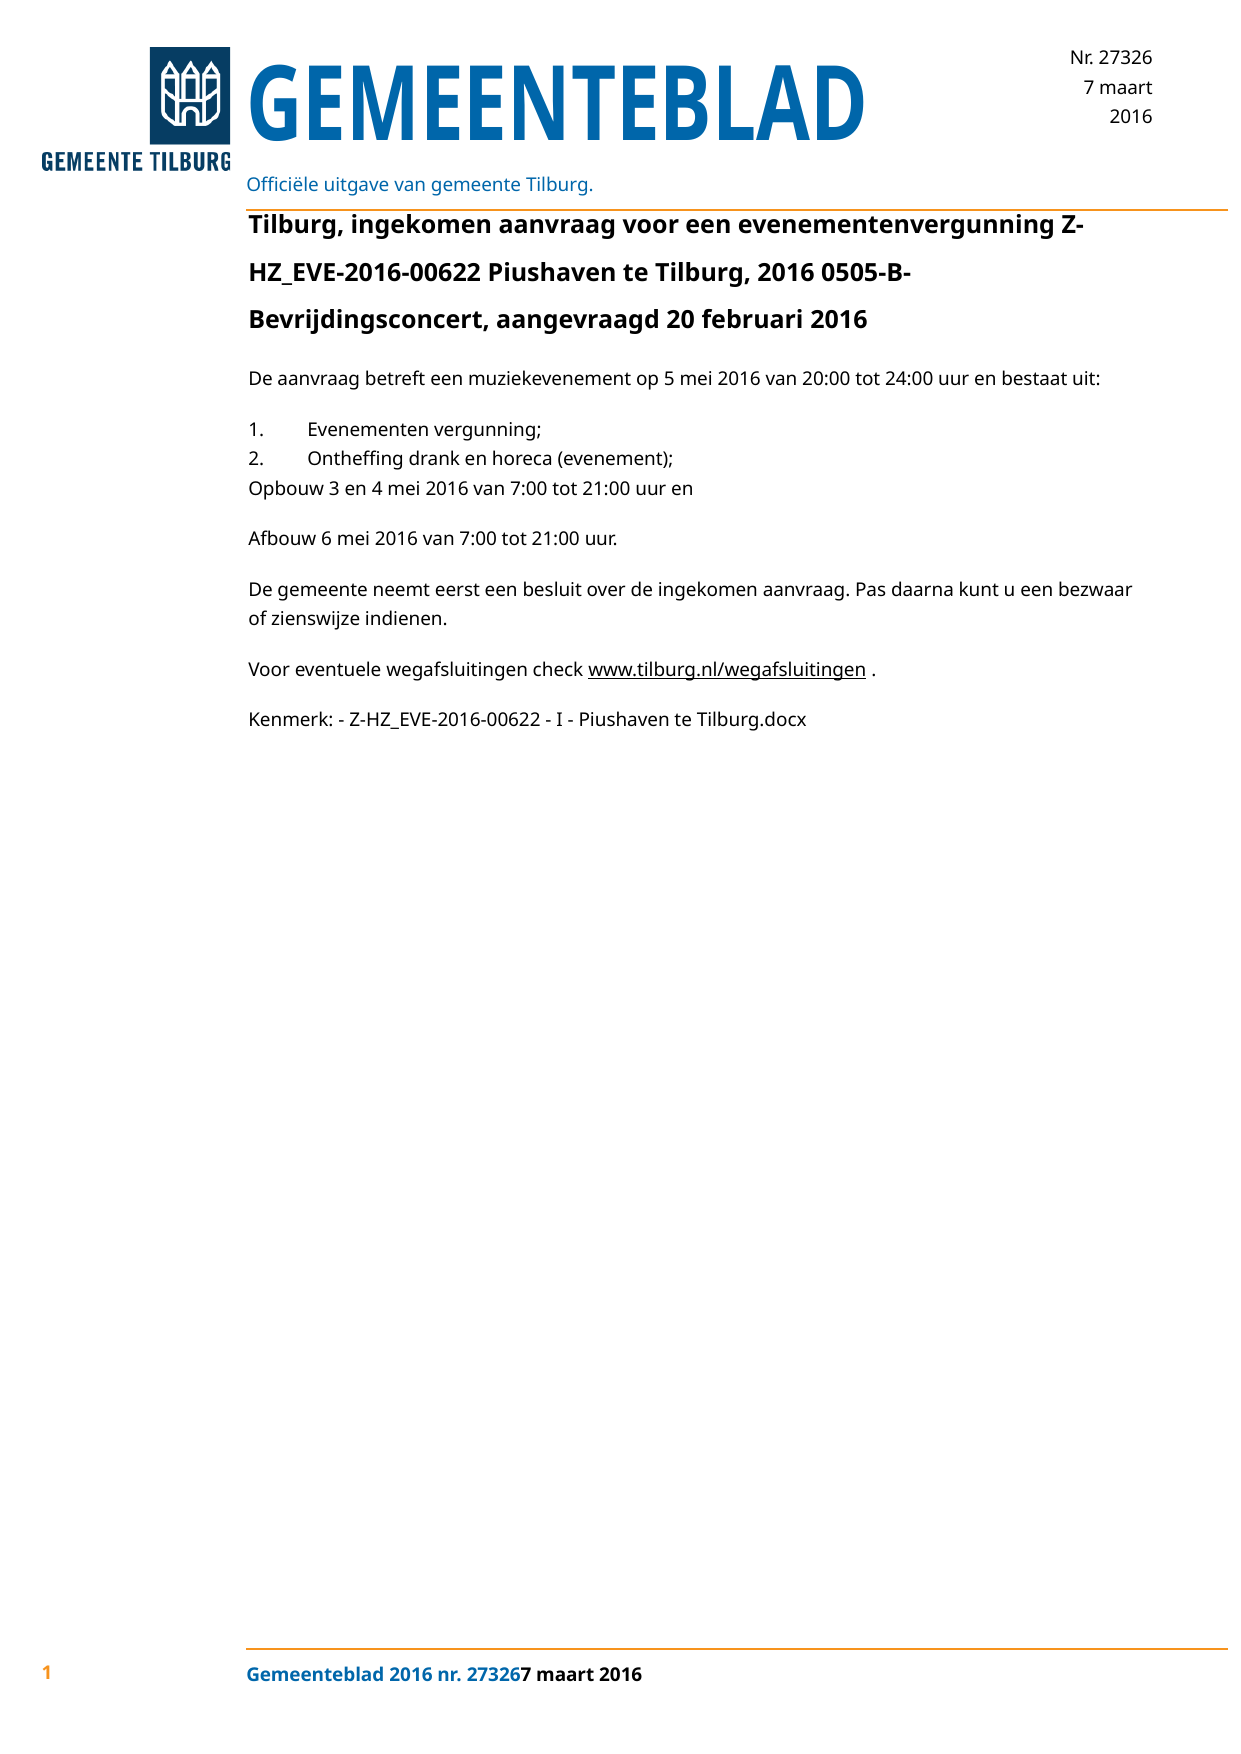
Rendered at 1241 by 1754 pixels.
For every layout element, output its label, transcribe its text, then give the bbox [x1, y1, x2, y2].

text De gemeente neemt eerst een besluit over de ingekomen aanvraag. Pas daarna kunt u een bezwaar of zienswijze indienen. [248, 576, 1152, 631]
picture [41, 47, 231, 172]
list Ontheffing drank en horeca (evenement); [248, 446, 1152, 471]
text De aanvraag betreft een muziekevenement op 5 mei 2016 van 20:00 tot 24:00 uur en bestaat uit: [248, 366, 1152, 391]
text Voor eventuele wegafsluitingen check www.tilburg.nl/wegafsluitingen . [248, 656, 1152, 682]
text Tilburg, ingekomen aanvraag voor een evenementenvergunning Z-HZ_EVE-2016-00622 Piushaven te Tilburg, 2016 0505-B-Bevrijdingsconcert, aangevraagd 20 februari 2016 [248, 211, 1152, 336]
text Kenmerk: - Z-HZ_EVE-2016-00622 - I - Piushaven te Tilburg.docx [248, 706, 1152, 732]
list Evenementen vergunning; [248, 416, 1152, 442]
text Afbouw 6 mei 2016 van 7:00 tot 21:00 uur. [248, 526, 1152, 551]
text Opbouw 3 en 4 mei 2016 van 7:00 tot 21:00 uur en [248, 475, 1152, 501]
